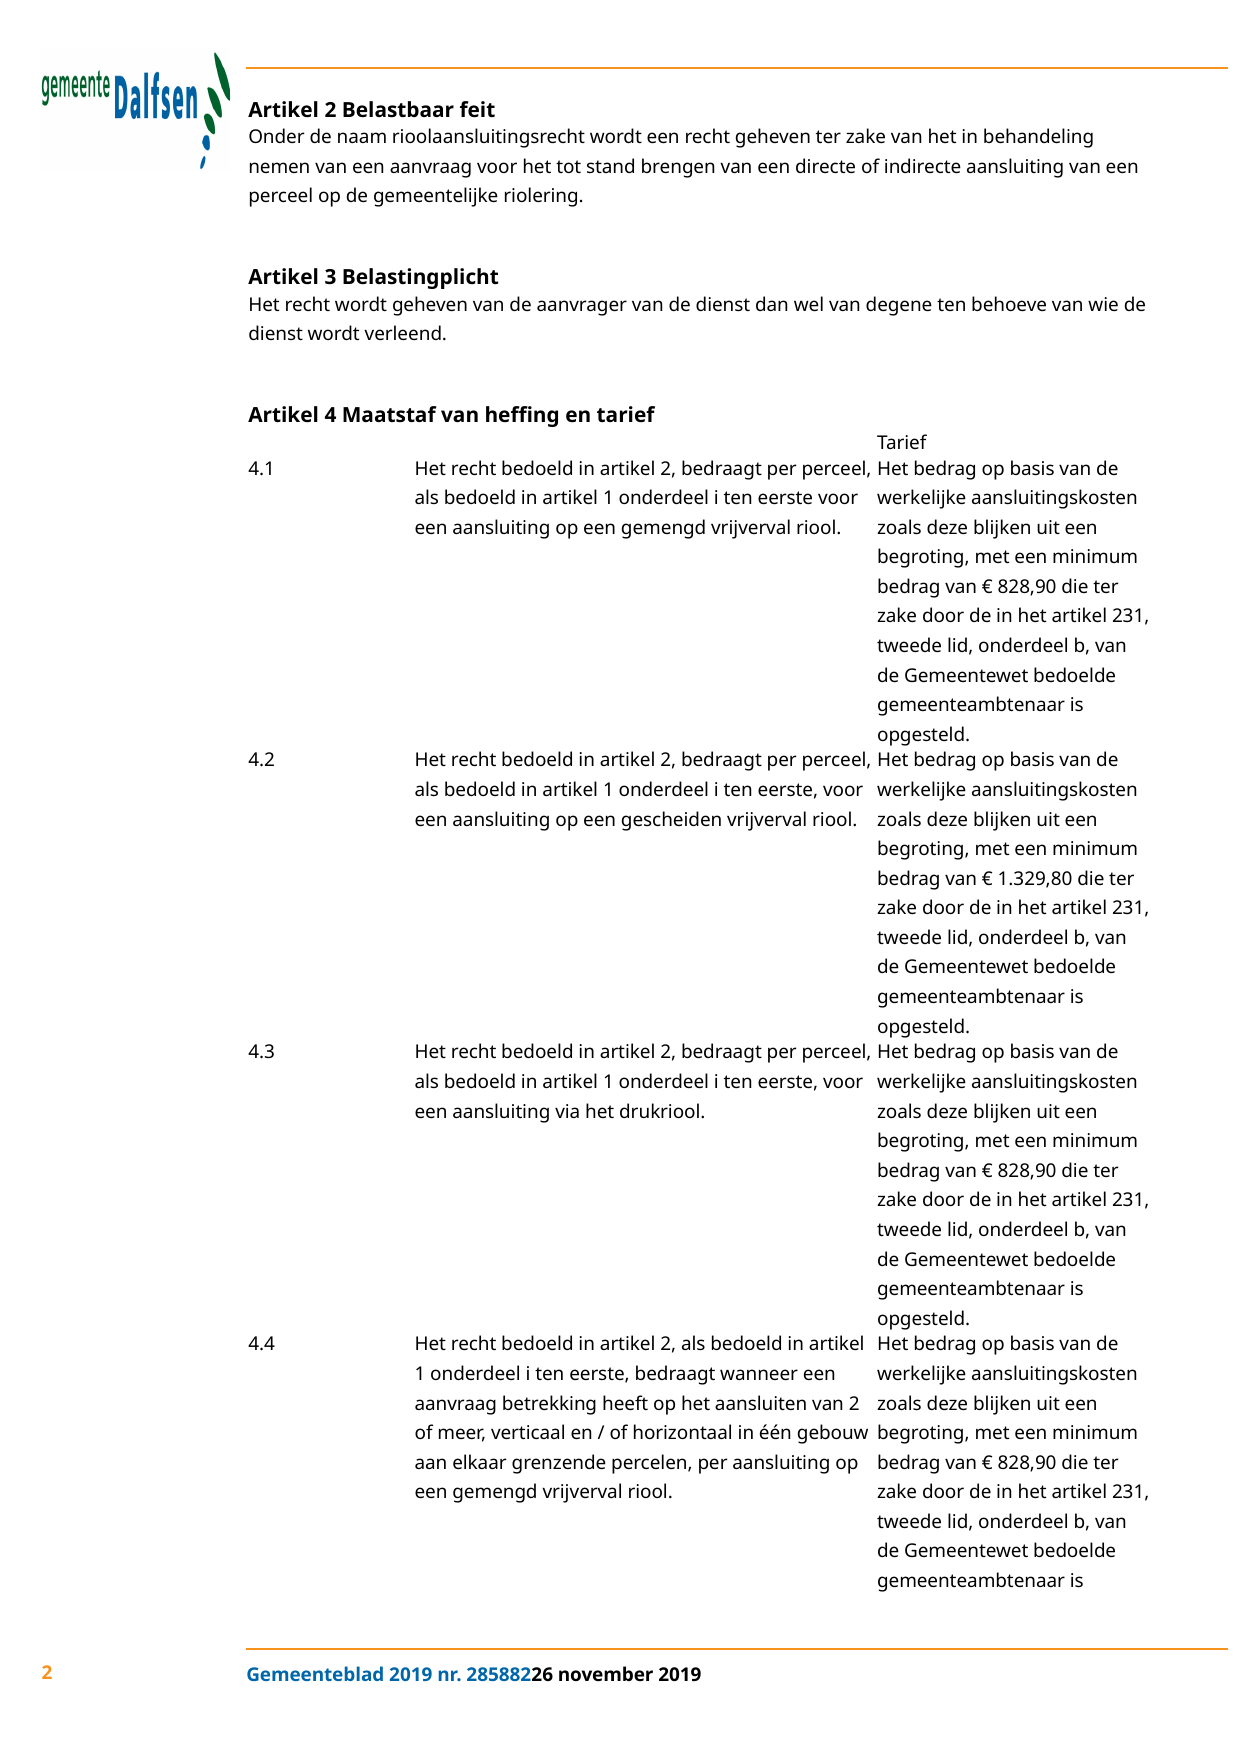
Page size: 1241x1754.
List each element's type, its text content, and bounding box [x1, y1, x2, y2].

table_cell Het bedrag op basis van de werkelijke aansluitingskosten zoals deze blijken uit een begroting, met een minimum bedrag van € 1.329,80 die ter zake door de in het artikel 231, tweede lid, onderdeel b, van de Gemeentewet bedoelde gemeenteambtenaar is opgesteld. [877, 747, 1152, 1039]
table_cell 4.1 [248, 455, 414, 747]
text Het recht wordt geheven van de aanvrager van de dienst dan wel van degene ten behoeve van wie de dienst wordt verleend. [248, 291, 1152, 346]
table_cell 4.3 [248, 1039, 414, 1331]
table_cell Het bedrag op basis van de werkelijke aansluitingskosten zoals deze blijken uit een begroting, met een minimum bedrag van € 828,90 die ter zake door de in het artikel 231, tweede lid, onderdeel b, van de Gemeentewet bedoelde gemeenteambtenaar is opgesteld. [877, 455, 1152, 747]
table_header Tarief [877, 429, 1152, 455]
table_cell Het bedrag op basis van de werkelijke aansluitingskosten zoals deze blijken uit een begroting, met een minimum bedrag van € 828,90 die ter zake door de in het artikel 231, tweede lid, onderdeel b, van de Gemeentewet bedoelde gemeenteambtenaar is [877, 1331, 1152, 1593]
table_cell Het recht bedoeld in artikel 2, bedraagt per perceel, als bedoeld in artikel 1 onderdeel i ten eerste voor een aansluiting op een gemengd vrijverval riool. [414, 455, 877, 747]
table_cell 4.2 [248, 747, 414, 1039]
table_header [248, 429, 414, 455]
text Onder de naam rioolaansluitingsrecht wordt een recht geheven ter zake van het in behandeling nemen van een aanvraag voor het tot stand brengen van een directe of indirecte aansluiting van een perceel op de gemeentelijke riolering. [248, 123, 1152, 208]
table_cell 4.4 [248, 1331, 414, 1593]
table_header [414, 429, 877, 455]
table_cell Het recht bedoeld in artikel 2, als bedoeld in artikel 1 onderdeel i ten eerste, bedraagt wanneer een aanvraag betrekking heeft op het aansluiten van 2 of meer, verticaal en / of horizontaal in één gebouw aan elkaar grenzende percelen, per aansluiting op een gemengd vrijverval riool. [414, 1331, 877, 1593]
text Artikel 3 Belastingplicht [248, 262, 1152, 291]
table_cell Het bedrag op basis van de werkelijke aansluitingskosten zoals deze blijken uit een begroting, met een minimum bedrag van € 828,90 die ter zake door de in het artikel 231, tweede lid, onderdeel b, van de Gemeentewet bedoelde gemeenteambtenaar is opgesteld. [877, 1039, 1152, 1331]
text Artikel 2 Belastbaar feit [248, 95, 1152, 123]
table_cell Het recht bedoeld in artikel 2, bedraagt per perceel, als bedoeld in artikel 1 onderdeel i ten eerste, voor een aansluiting op een gescheiden vrijverval riool. [414, 747, 877, 1039]
table_cell Het recht bedoeld in artikel 2, bedraagt per perceel, als bedoeld in artikel 1 onderdeel i ten eerste, voor een aansluiting via het drukriool. [414, 1039, 877, 1331]
text Artikel 4 Maatstaf van heffing en tarief [248, 400, 1152, 429]
picture [41, 47, 231, 172]
